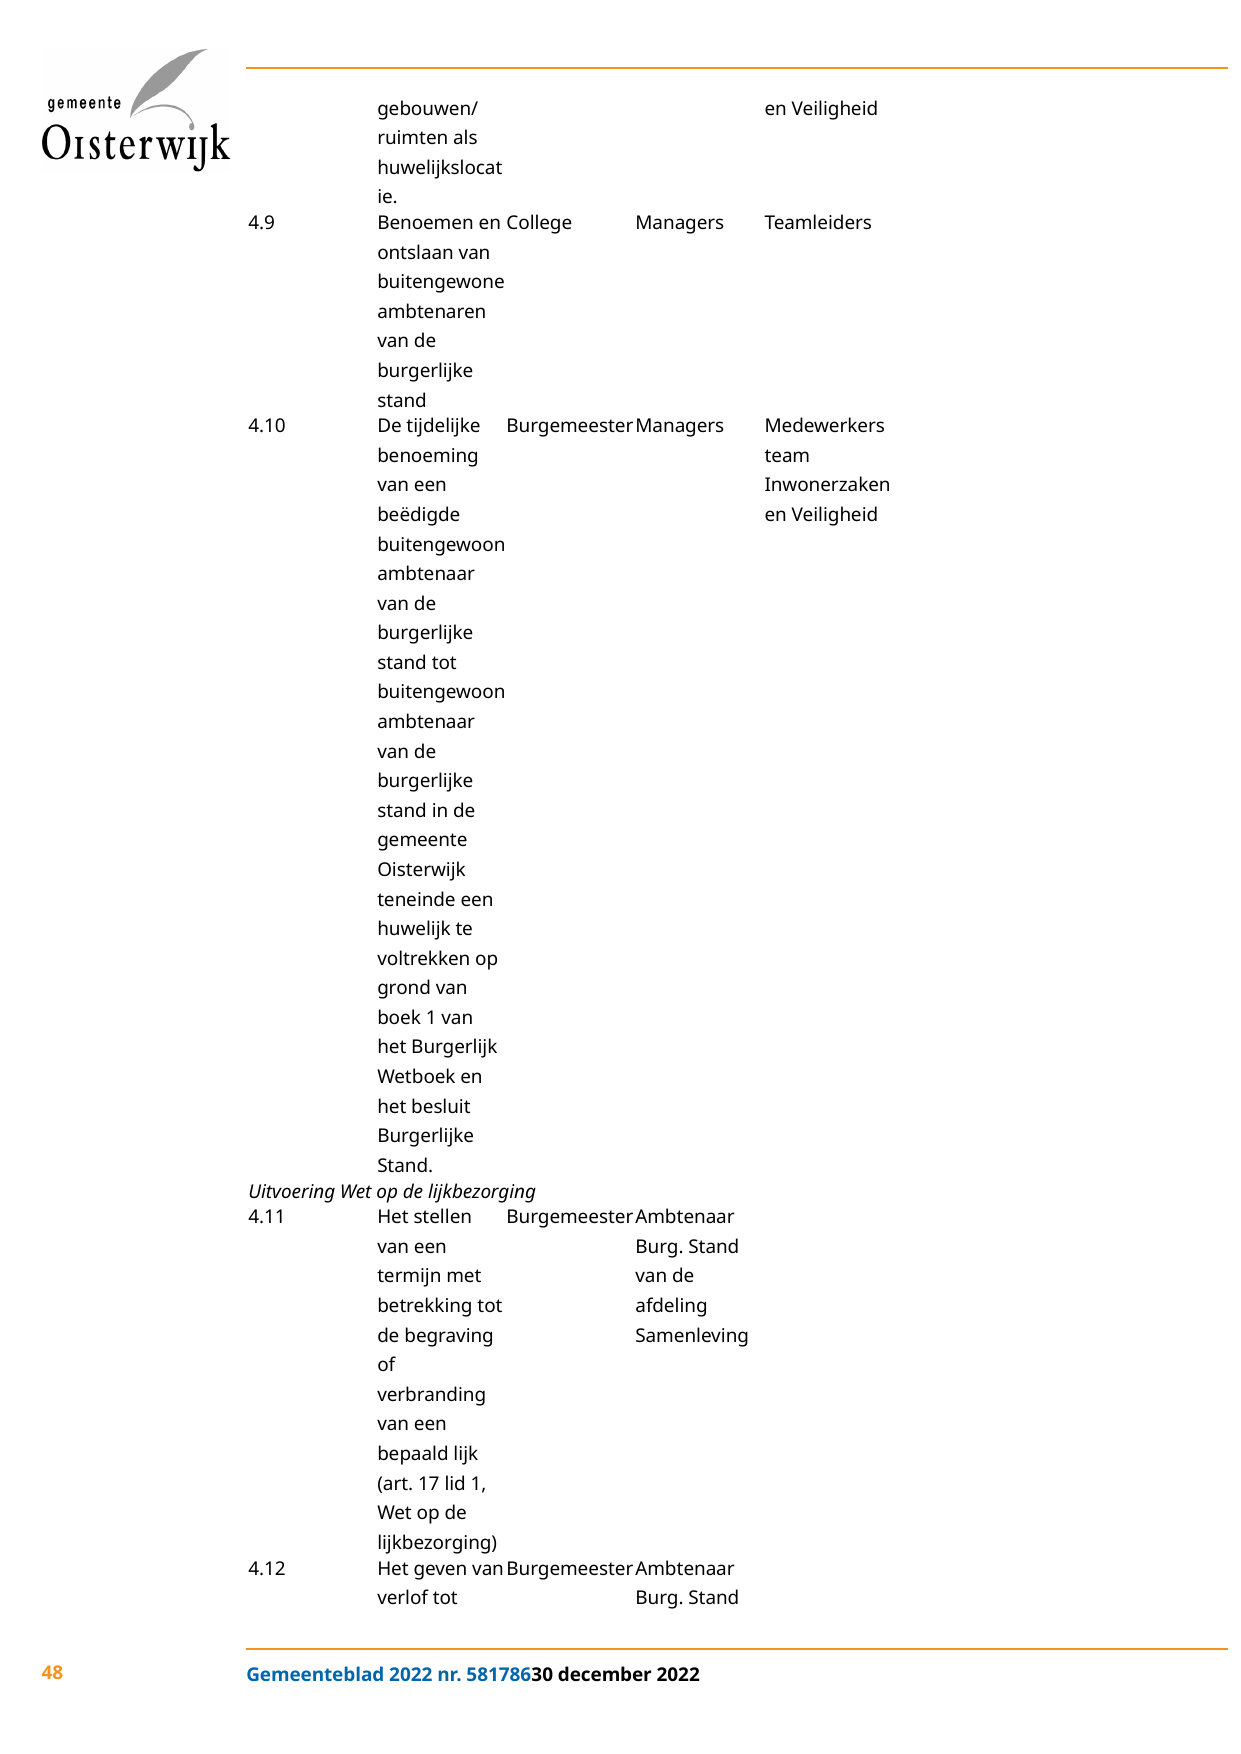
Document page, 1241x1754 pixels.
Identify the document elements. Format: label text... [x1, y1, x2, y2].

table_cell Ambtenaar Burg. Stand van de afdeling Samenleving [635, 1204, 764, 1555]
table_cell Teamleiders [764, 209, 893, 412]
table_cell [894, 95, 1022, 209]
table_cell 4.11 [248, 1204, 377, 1555]
table_cell Benoemen en ontslaan van buitengewone ambtenaren van de burgerlijke stand [377, 209, 506, 412]
table_cell Het stellen van een termijn met betrekking tot de begraving of verbranding van een bepaald lijk (art. 17 lid 1, Wet op de lijkbezorging) [377, 1204, 506, 1555]
table_cell [894, 1555, 1022, 1610]
table_cell 4.9 [248, 209, 377, 412]
table_cell 4.12 [248, 1555, 377, 1610]
table_cell Ambtenaar Burg. Stand [635, 1555, 764, 1610]
table_cell [1023, 95, 1152, 209]
table_cell [764, 1204, 893, 1555]
table_cell Managers [635, 413, 764, 1178]
table_cell [894, 413, 1022, 1178]
table_cell [894, 1204, 1022, 1555]
table_cell [1023, 209, 1152, 412]
table_cell Managers [635, 209, 764, 412]
table_cell Burgemeester [506, 413, 635, 1178]
table_cell [764, 1555, 893, 1610]
table_cell Burgemeester [506, 1555, 635, 1610]
table_cell Medewerkers team Inwonerzaken en Veiligheid [764, 413, 893, 1178]
table_cell [1023, 1178, 1152, 1203]
table_cell en Veiligheid [764, 95, 893, 209]
table_cell [1023, 413, 1152, 1178]
table_cell [1023, 1555, 1152, 1610]
table_cell Burgemeester [506, 1204, 635, 1555]
table_cell [248, 95, 377, 209]
table_cell [506, 95, 635, 209]
table_cell [1023, 1204, 1152, 1555]
picture [41, 47, 231, 172]
table_cell 4.10 [248, 413, 377, 1178]
table_cell [894, 209, 1022, 412]
table_cell De tijdelijke benoeming van een beëdigde buitengewoon ambtenaar van de burgerlijke stand tot buitengewoon ambtenaar van de burgerlijke stand in de gemeente Oisterwijk teneinde een huwelijk te voltrekken op grond van boek 1 van het Burgerlijk Wetboek en het besluit Burgerlijke Stand. [377, 413, 506, 1178]
table_cell College [506, 209, 635, 412]
table_cell Het geven van verlof tot [377, 1555, 506, 1610]
table_cell gebouwen/ ruimten als huwelijkslocatie. [377, 95, 506, 209]
table_cell [635, 95, 764, 209]
table_cell Uitvoering Wet op de lijkbezorging [248, 1178, 1022, 1203]
